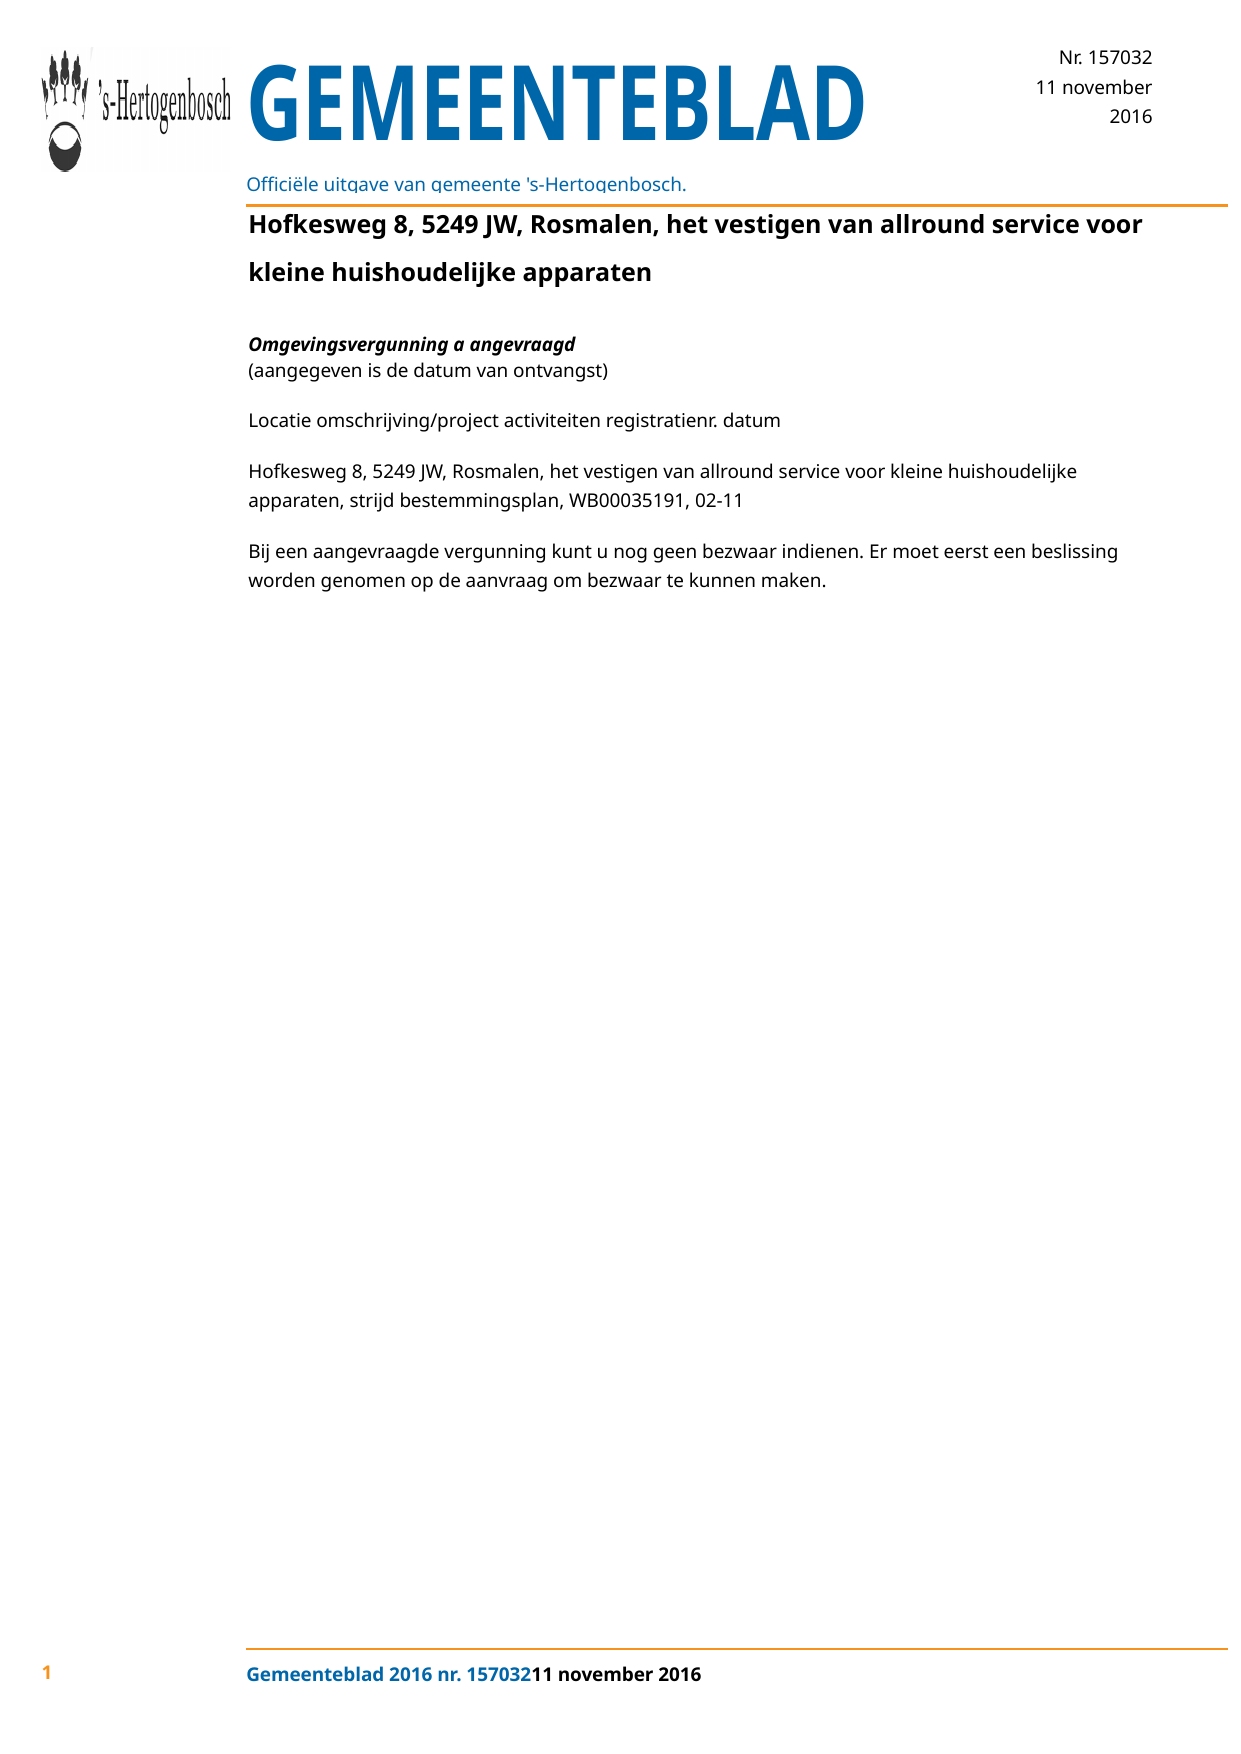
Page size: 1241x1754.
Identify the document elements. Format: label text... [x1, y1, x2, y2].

text Omgevingsvergunning a angevraagd [248, 331, 1152, 357]
picture [41, 47, 231, 172]
text Hofkesweg 8, 5249 JW, Rosmalen, het vestigen van allround service voor kleine huishoudelijke apparaten, strijd bestemmingsplan, WB00035191, 02-11 [248, 458, 1152, 513]
text (aangegeven is de datum van ontvangst) [248, 357, 1152, 383]
text Bij een aangevraagde vergunning kunt u nog geen bezwaar indienen. Er moet eerst een beslissing worden genomen op de aanvraag om bezwaar te kunnen maken. [248, 538, 1152, 593]
text Hofkesweg 8, 5249 JW, Rosmalen, het vestigen van allround service voor kleine huishoudelijke apparaten [248, 207, 1152, 288]
text Locatie omschrijving/project activiteiten registratienr. datum [248, 408, 1152, 433]
